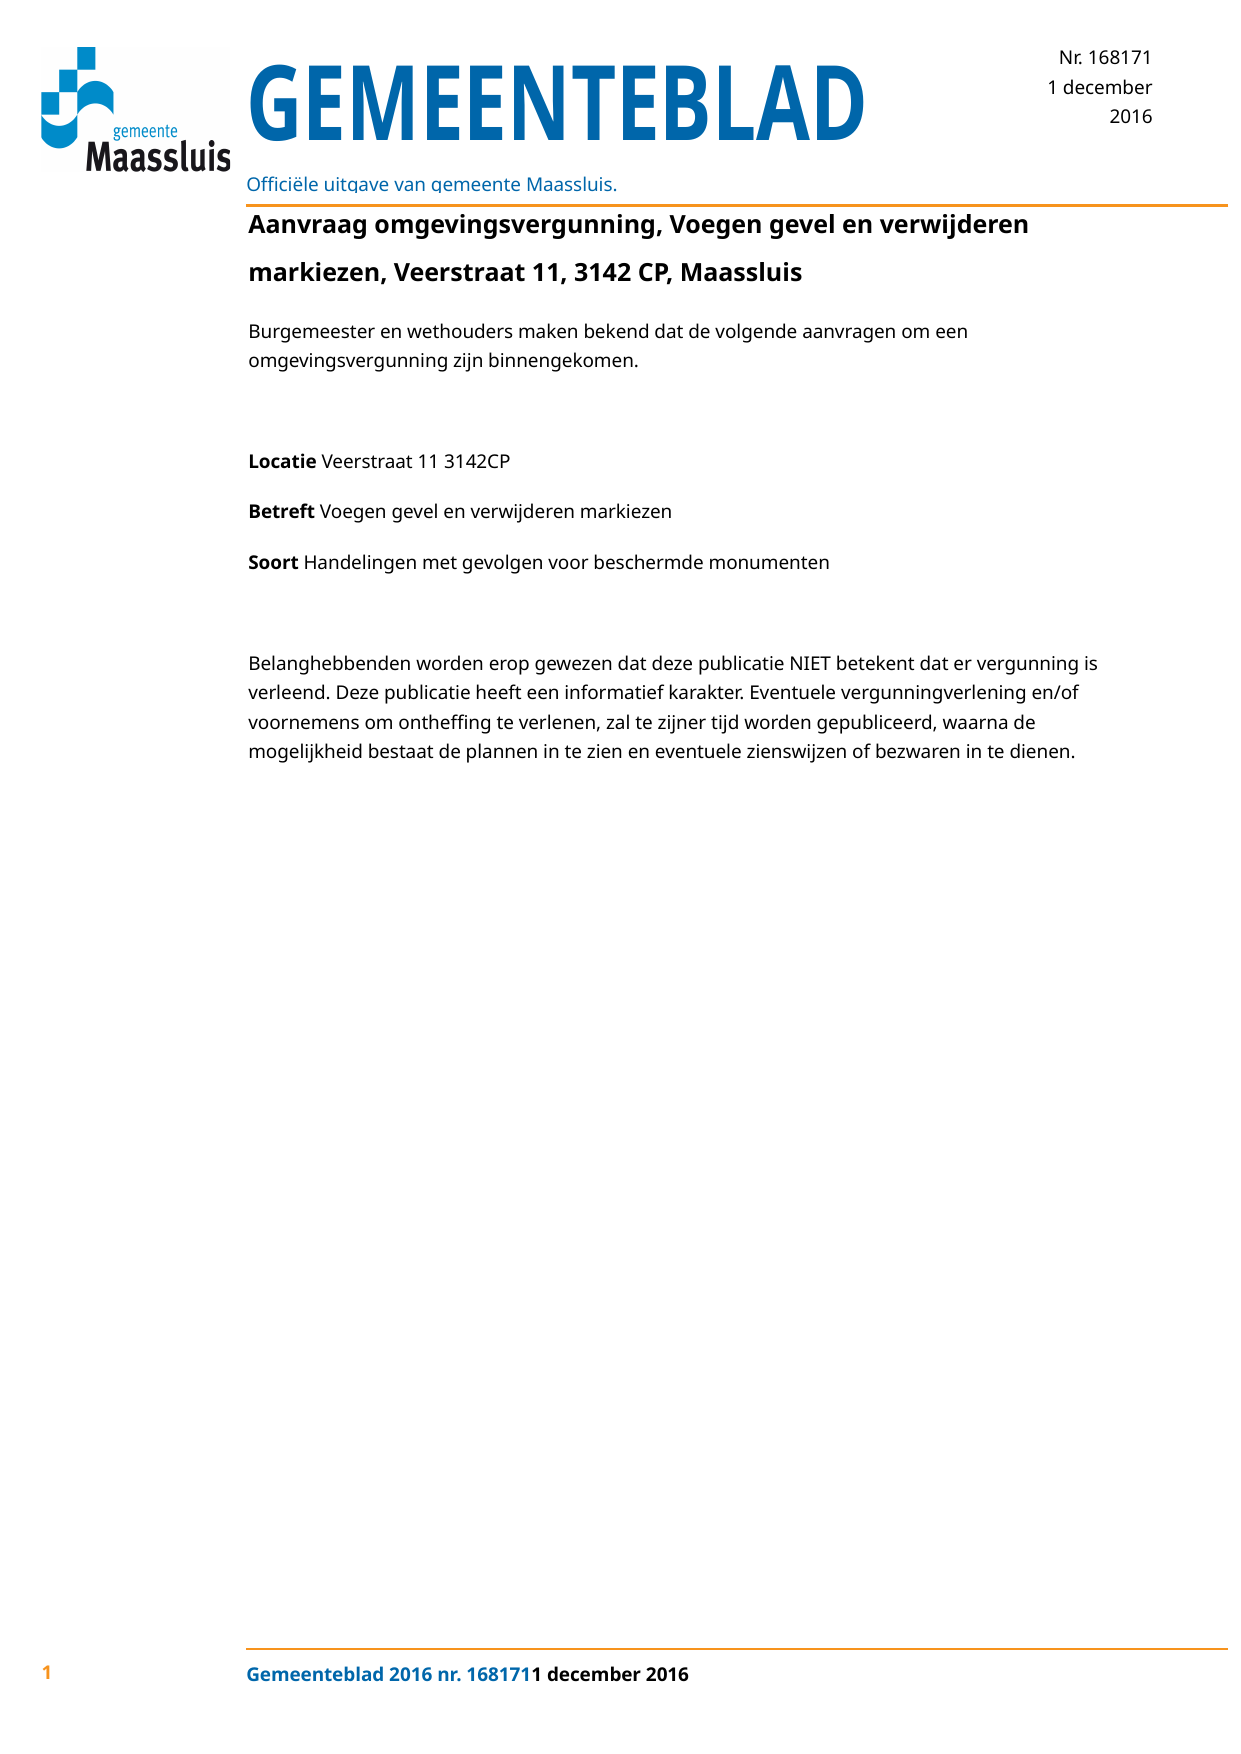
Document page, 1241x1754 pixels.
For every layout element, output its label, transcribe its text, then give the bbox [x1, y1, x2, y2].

text Belanghebbenden worden erop gewezen dat deze publicatie NIET betekent dat er vergunning is verleend. Deze publicatie heeft een informatief karakter. Eventuele vergunningverlening en/of voornemens om ontheffing te verlenen, zal te zijner tijd worden gepubliceerd, waarna de mogelijkheid bestaat de plannen in te zien en eventuele zienswijzen of bezwaren in te dienen. [248, 650, 1152, 764]
text Aanvraag omgevingsvergunning, Voegen gevel en verwijderen markiezen, Veerstraat 11, 3142 CP, Maassluis [248, 207, 1152, 288]
picture [41, 47, 231, 172]
picture [41, 47, 77, 92]
text Betreft Voegen gevel en verwijderen markiezen [248, 499, 1152, 524]
text Burgemeester en wethouders maken bekend dat de volgende aanvragen om een omgevingsvergunning zijn binnengekomen. [248, 318, 1152, 373]
text Locatie Veerstraat 11 3142CP [248, 448, 1152, 474]
text Soort Handelingen met gevolgen voor beschermde monumenten [248, 549, 1152, 575]
